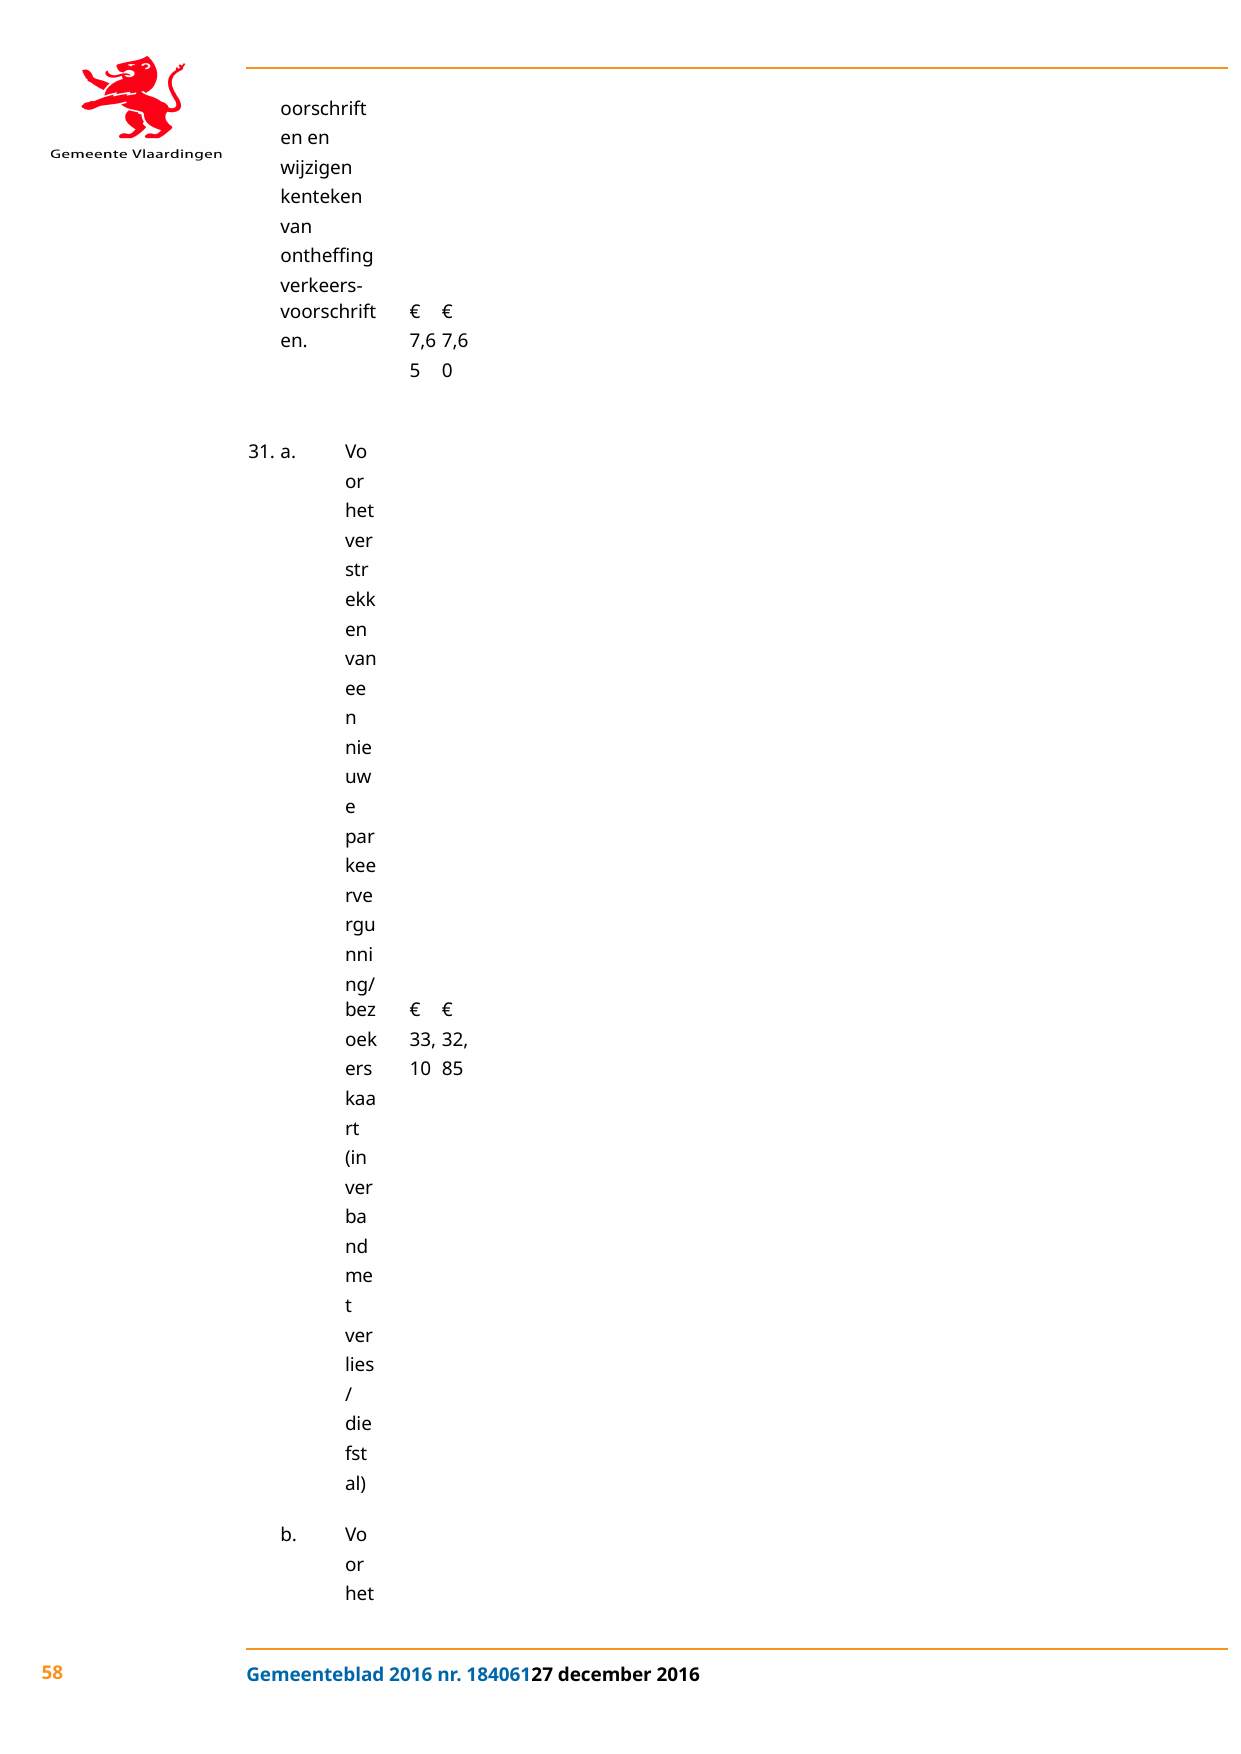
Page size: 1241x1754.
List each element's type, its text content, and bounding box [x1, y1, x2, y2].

table_cell a. [280, 438, 312, 996]
table_cell [313, 438, 345, 996]
table_cell oorschriften en wijzigen kenteken van ontheffing verkeers- [280, 95, 377, 298]
table_cell [377, 996, 409, 1496]
table_cell voorschriften. [280, 298, 377, 412]
table_cell [280, 1496, 312, 1521]
table_cell [248, 1521, 280, 1606]
table_cell [313, 413, 345, 438]
table_cell [280, 996, 312, 1496]
table_cell [248, 95, 280, 298]
table_cell bezoekerskaart (in verband met verlies / diefstal) [345, 996, 377, 1496]
table_cell Voor het [345, 1521, 377, 1606]
table_cell [248, 996, 280, 1496]
table_cell [377, 298, 409, 412]
table_cell [409, 438, 442, 996]
table_cell [313, 996, 345, 1496]
picture [41, 47, 231, 172]
table_cell [313, 1521, 345, 1606]
table_cell [442, 413, 474, 438]
table_cell [409, 1521, 442, 1606]
table_cell [377, 1521, 409, 1606]
table_cell [345, 413, 377, 438]
table_cell [442, 1496, 474, 1521]
table_cell [377, 438, 409, 996]
table_cell [409, 413, 442, 438]
table_cell [280, 413, 312, 438]
table_cell [377, 95, 409, 298]
table_cell [248, 298, 280, 412]
table_cell [442, 438, 474, 996]
table_cell [409, 1496, 442, 1521]
table_cell [248, 413, 280, 438]
table_cell € 7,60 [442, 298, 474, 412]
table_cell b. [280, 1521, 312, 1606]
table_cell [442, 1521, 474, 1606]
table_cell € 32,85 [442, 996, 474, 1496]
table_cell Voor het verstrekken van een nieuwe parkeervergunning/ [345, 438, 377, 996]
table_cell 31. [248, 438, 280, 996]
table_cell € 7,65 [409, 298, 442, 412]
table_cell [345, 1496, 377, 1521]
table_cell [377, 1496, 409, 1521]
table_cell € 33,10 [409, 996, 442, 1496]
table_cell [377, 413, 409, 438]
table_cell [248, 1496, 280, 1521]
table_cell [313, 1496, 345, 1521]
